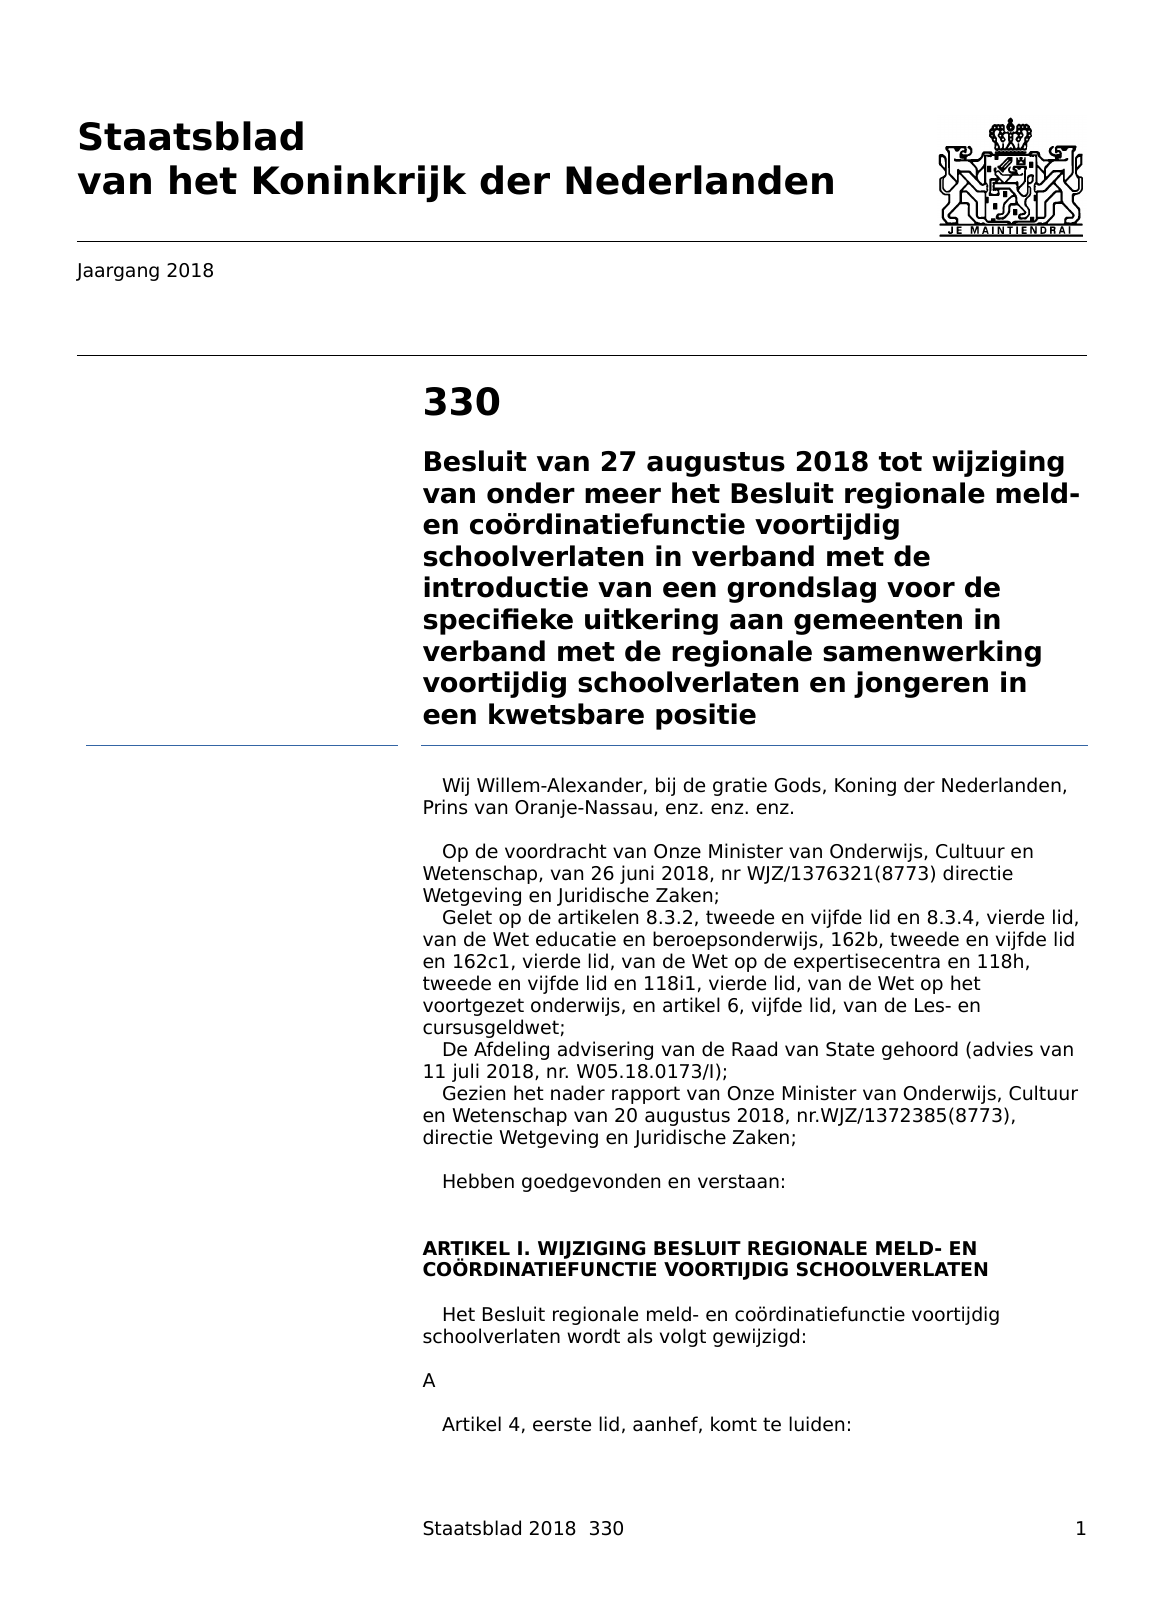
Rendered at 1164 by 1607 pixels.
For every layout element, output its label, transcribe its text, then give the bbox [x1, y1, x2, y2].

text Hebben goedgevonden en verstaan: [422, 1171, 1087, 1193]
subtitle 330 [422, 381, 1087, 424]
text A [422, 1370, 1087, 1392]
text Besluit van 27 augustus 2018 tot wijziging van onder meer het Besluit regionale meld- en coördinatiefunctie voortijdig schoolverlaten in verband met de introductie van een grondslag voor de specifieke uitkering aan gemeenten in verband met de regionale samenwerking voortijdig schoolverlaten en jongeren in een kwetsbare positie [422, 447, 1087, 731]
text De Afdeling advisering van de Raad van State gehoord (advies van 11 juli 2018, nr. W05.18.0173/I); [422, 1039, 1087, 1083]
table_cell Jaargang 2018 [77, 242, 1087, 355]
table_header [886, 100, 1087, 241]
table_header Staatsblad van het Koninkrijk der Nederlanden [77, 100, 886, 241]
text Het Besluit regionale meld- en coördinatiefunctie voortijdig schoolverlaten wordt als volgt gewijzigd: [422, 1303, 1087, 1347]
text Artikel 4, eerste lid, aanhef, komt te luiden: [422, 1414, 1087, 1436]
text Op de voordracht van Onze Minister van Onderwijs, Cultuur en Wetenschap, van 26 juni 2018, nr WJZ/1376321(8773) directie Wetgeving en Juridische Zaken; [422, 841, 1087, 907]
text Wij Willem-Alexander, bij de gratie Gods, Koning der Nederlanden, Prins van Oranje-Nassau, enz. enz. enz. [422, 775, 1087, 819]
subtitle ARTIKEL I. WIJZIGING BESLUIT REGIONALE MELD- EN COÖRDINATIEFUNCTIE VOORTIJDIG SCHOOLVERLATEN [422, 1237, 1087, 1281]
text Gezien het nader rapport van Onze Minister van Onderwijs, Cultuur en Wetenschap van 20 augustus 2018, nr.WJZ/1372385(8773), directie Wetgeving en Juridische Zaken; [422, 1083, 1087, 1149]
text Gelet op de artikelen 8.3.2, tweede en vijfde lid en 8.3.4, vierde lid, van de Wet educatie en beroepsonderwijs, 162b, tweede en vijfde lid en 162c1, vierde lid, van de Wet op de expertisecentra en 118h, tweede en vijfde lid en 118i1, vierde lid, van de Wet op het voortgezet onderwijs, en artikel 6, vijfde lid, van de Les- en cursusgeldwet; [422, 907, 1087, 1039]
picture [936, 115, 1087, 240]
